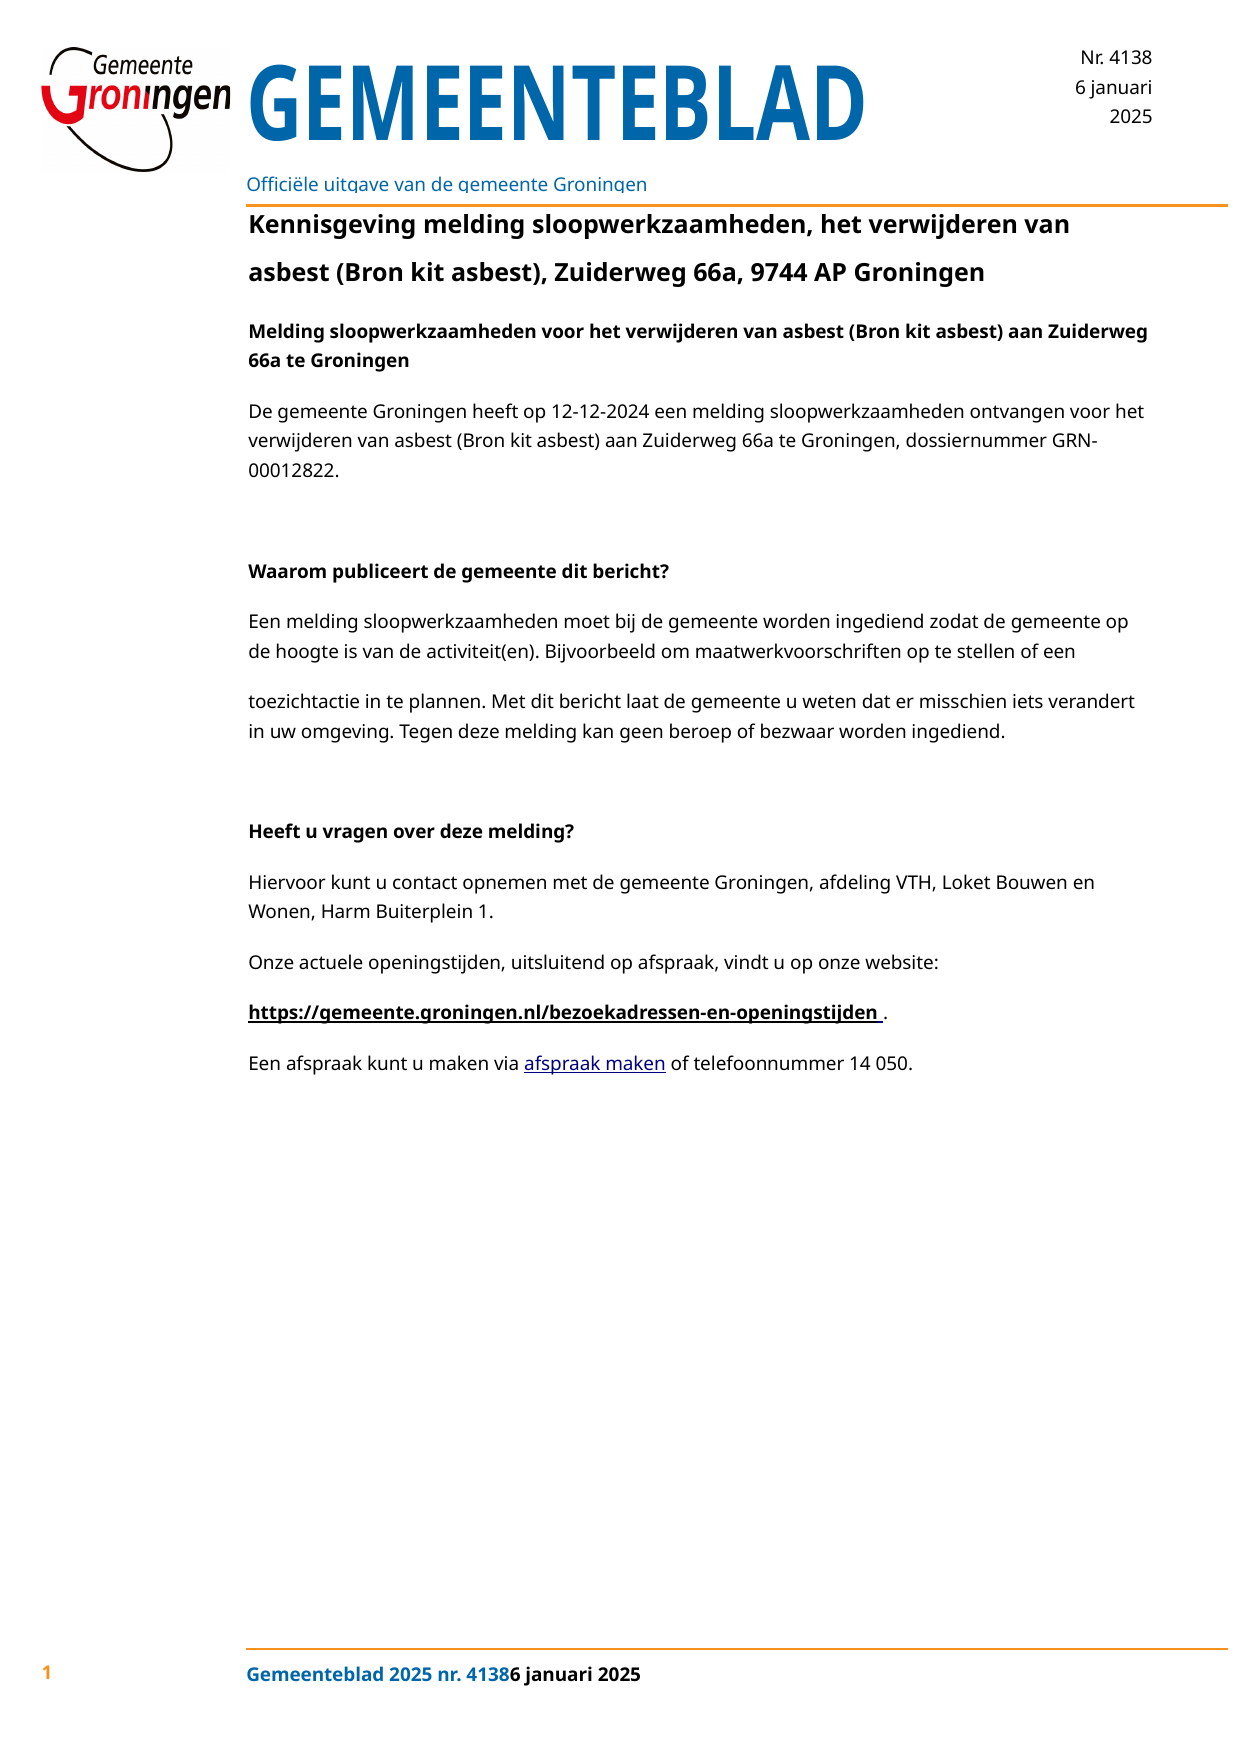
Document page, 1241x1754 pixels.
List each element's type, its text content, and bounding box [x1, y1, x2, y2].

text Melding sloopwerkzaamheden voor het verwijderen van asbest (Bron kit asbest) aan Zuiderweg 66a te Groningen [248, 318, 1152, 373]
text https://gemeente.groningen.nl/bezoekadressen-en-openingstijden . [248, 999, 1152, 1025]
text Een melding sloopwerkzaamheden moet bij de gemeente worden ingediend zodat de gemeente op de hoogte is van de activiteit(en). Bijvoorbeeld om maatwerkvoorschriften op te stellen of een [248, 608, 1152, 664]
text De gemeente Groningen heeft op 12-12-2024 een melding sloopwerkzaamheden ontvangen voor het verwijderen van asbest (Bron kit asbest) aan Zuiderweg 66a te Groningen, dossiernummer GRN-00012822. [248, 398, 1152, 483]
text Kennisgeving melding sloopwerkzaamheden, het verwijderen van asbest (Bron kit asbest), Zuiderweg 66a, 9744 AP Groningen [248, 207, 1152, 288]
text Hiervoor kunt u contact opnemen met de gemeente Groningen, afdeling VTH, Loket Bouwen en Wonen, Harm Buiterplein 1. [248, 869, 1152, 924]
text Onze actuele openingstijden, uitsluitend op afspraak, vindt u op onze website: [248, 949, 1152, 975]
picture [41, 47, 231, 172]
text Heeft u vragen over deze melding? [248, 819, 1152, 844]
text Waarom publiceert de gemeente dit bericht? [248, 558, 1152, 584]
text Een afspraak kunt u maken via afspraak maken of telefoonnummer 14 050. [248, 1050, 1152, 1076]
text toezichtactie in te plannen. Met dit bericht laat de gemeente u weten dat er misschien iets verandert in uw omgeving. Tegen deze melding kan geen beroep of bezwaar worden ingediend. [248, 688, 1152, 744]
